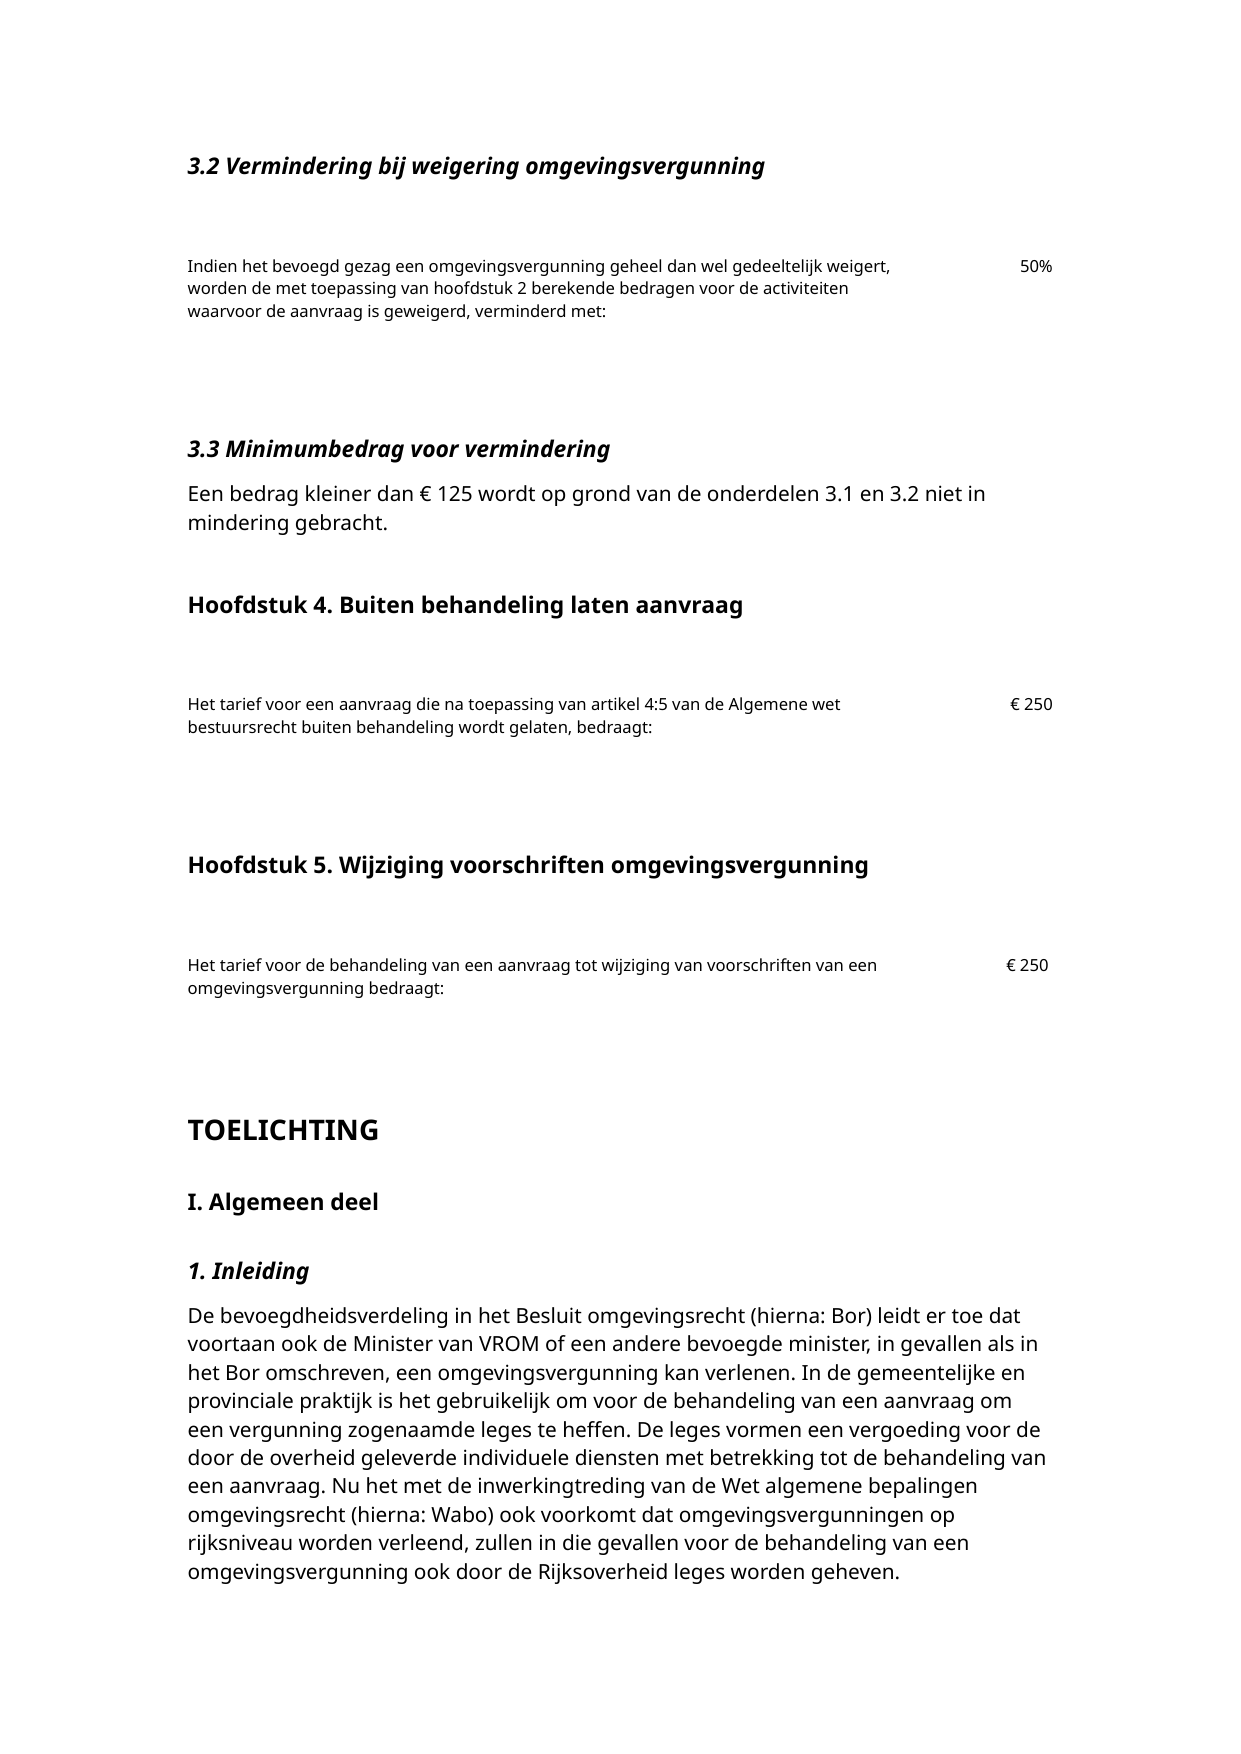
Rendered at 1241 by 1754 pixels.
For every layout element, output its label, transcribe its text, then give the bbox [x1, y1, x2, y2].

subtitle 3.2 Vermindering bij weigering omgevingsvergunning [187, 150, 1053, 181]
subtitle 3.3 Minimumbedrag voor vermindering [187, 433, 1053, 464]
table_header € 250 [923, 954, 1053, 1029]
table_header Het tarief voor een aanvraag die na toepassing van artikel 4:5 van de Algemene wet bestuursrecht buiten behandeling wordt gelaten, bedraagt: [188, 693, 923, 768]
table_header 50% [923, 254, 1053, 352]
text Een bedrag kleiner dan € 125 wordt op grond van de onderdelen 3.1 en 3.2 niet in mindering gebracht. [187, 479, 1053, 536]
subtitle Hoofdstuk 5. Wijziging voorschriften omgevingsvergunning [187, 849, 1053, 881]
table_header Het tarief voor de behandeling van een aanvraag tot wijziging van voorschriften van een omgevingsvergunning bedraagt: [188, 954, 923, 1029]
subtitle Hoofdstuk 4. Buiten behandeling laten aanvraag [187, 589, 1053, 620]
subtitle TOELICHTING [187, 1110, 1053, 1148]
subtitle 1. Inleiding [187, 1255, 1053, 1286]
text De bevoegdheidsverdeling in het Besluit omgevingsrecht (hierna: Bor) leidt er toe dat voortaan ook de Minister van VROM of een andere bevoegde minister, in gevallen als in het Bor omschreven, een omgevingsvergunning kan verlenen. In de gemeentelijke en provinciale praktijk is het gebruikelijk om voor de behandeling van een aanvraag om een vergunning zogenaamde leges te heffen. De leges vormen een vergoeding voor de door de overheid geleverde individuele diensten met betrekking tot de behandeling van een aanvraag. Nu het met de inwerkingtreding van de Wet algemene bepalingen omgevingsrecht (hierna: Wabo) ook voorkomt dat omgevingsvergunningen op rijksniveau worden verleend, zullen in die gevallen voor de behandeling van een omgevingsvergunning ook door de Rijksoverheid leges worden geheven. [187, 1301, 1053, 1585]
subtitle I. Algemeen deel [187, 1186, 1053, 1217]
table_header € 250 [923, 693, 1053, 768]
table_header Indien het bevoegd gezag een omgevingsvergunning geheel dan wel gedeeltelijk weigert, worden de met toepassing van hoofdstuk 2 berekende bedragen voor de activiteiten waarvoor de aanvraag is geweigerd, verminderd met: [188, 254, 923, 352]
